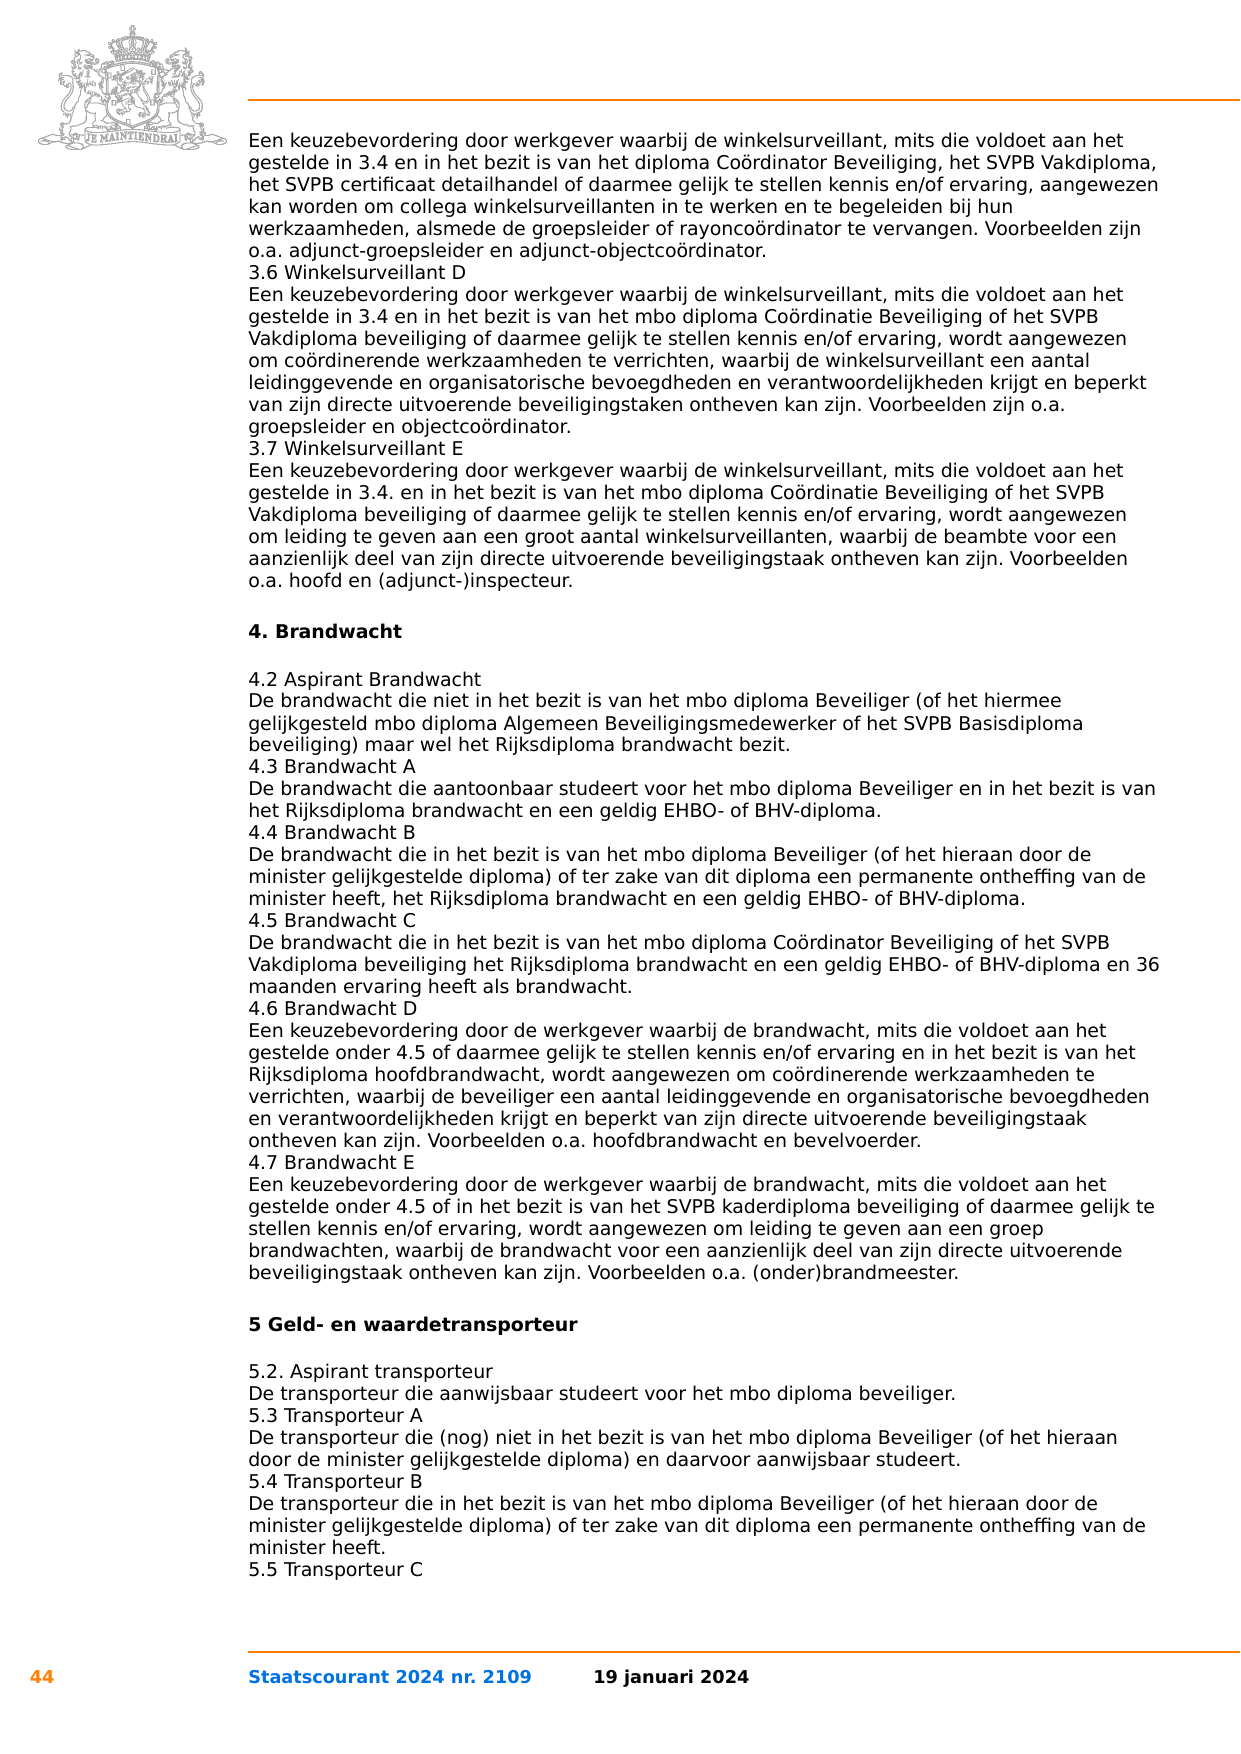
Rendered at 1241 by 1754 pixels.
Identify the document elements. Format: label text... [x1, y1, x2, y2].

text 4.4 Brandwacht B [248, 822, 1163, 844]
text Een keuzebevordering door de werkgever waarbij de brandwacht, mits die voldoet aan het gestelde onder 4.5 of daarmee gelijk te stellen kennis en/of ervaring en in het bezit is van het Rijksdiploma hoofdbrandwacht, wordt aangewezen om coördinerende werkzaamheden te verrichten, waarbij de beveiliger een aantal leidinggevende en organisatorische bevoegdheden en verantwoordelijkheden krijgt en beperkt van zijn directe uitvoerende beveiligingstaak ontheven kan zijn. Voorbeelden o.a. hoofdbrandwacht en bevelvoerder. [248, 1020, 1163, 1152]
text Een keuzebevordering door werkgever waarbij de winkelsurveillant, mits die voldoet aan het gestelde in 3.4 en in het bezit is van het mbo diploma Coördinatie Beveiliging of het SVPB Vakdiploma beveiliging of daarmee gelijk te stellen kennis en/of ervaring, wordt aangewezen om coördinerende werkzaamheden te verrichten, waarbij de winkelsurveillant een aantal leidinggevende en organisatorische bevoegdheden en verantwoordelijkheden krijgt en beperkt van zijn directe uitvoerende beveiligingstaken ontheven kan zijn. Voorbeelden zijn o.a. groepsleider en objectcoördinator. [248, 284, 1163, 438]
text Een keuzebevordering door werkgever waarbij de winkelsurveillant, mits die voldoet aan het gestelde in 3.4. en in het bezit is van het mbo diploma Coördinatie Beveiliging of het SVPB Vakdiploma beveiliging of daarmee gelijk te stellen kennis en/of ervaring, wordt aangewezen om leiding te geven aan een groot aantal winkelsurveillanten, waarbij de beambte voor een aanzienlijk deel van zijn directe uitvoerende beveiligingstaak ontheven kan zijn. Voorbeelden o.a. hoofd en (adjunct-)inspecteur. [248, 459, 1163, 591]
subtitle 4. Brandwacht [248, 621, 1163, 643]
text 4.7 Brandwacht E [248, 1152, 1163, 1174]
text 4.5 Brandwacht C [248, 910, 1163, 932]
text De transporteur die in het bezit is van het mbo diploma Beveiliger (of het hieraan door de minister gelijkgestelde diploma) of ter zake van dit diploma een permanente ontheffing van de minister heeft. [248, 1493, 1163, 1559]
text 3.7 Winkelsurveillant E [248, 438, 1163, 459]
text 5.4 Transporteur B [248, 1471, 1163, 1493]
subtitle 5 Geld- en waardetransporteur [248, 1314, 1163, 1336]
text 4.2 Aspirant Brandwacht [248, 668, 1163, 690]
text De brandwacht die aantoonbaar studeert voor het mbo diploma Beveiliger en in het bezit is van het Rijksdiploma brandwacht en een geldig EHBO- of BHV-diploma. [248, 778, 1163, 822]
text Een keuzebevordering door werkgever waarbij de winkelsurveillant, mits die voldoet aan het gestelde in 3.4 en in het bezit is van het diploma Coördinator Beveiliging, het SVPB Vakdiploma, het SVPB certificaat detailhandel of daarmee gelijk te stellen kennis en/of ervaring, aangewezen kan worden om collega winkelsurveillanten in te werken en te begeleiden bij hun werkzaamheden, alsmede de groepsleider of rayoncoördinator te vervangen. Voorbeelden zijn o.a. adjunct-groepsleider en adjunct-objectcoördinator. [248, 130, 1163, 262]
text De brandwacht die in het bezit is van het mbo diploma Beveiliger (of het hieraan door de minister gelijkgestelde diploma) of ter zake van dit diploma een permanente ontheffing van de minister heeft, het Rijksdiploma brandwacht en een geldig EHBO- of BHV-diploma. [248, 844, 1163, 910]
text De transporteur die aanwijsbaar studeert voor het mbo diploma beveiliger. [248, 1383, 1163, 1405]
text 3.6 Winkelsurveillant D [248, 262, 1163, 284]
text 4.6 Brandwacht D [248, 998, 1163, 1020]
text De brandwacht die niet in het bezit is van het mbo diploma Beveiliger (of het hiermee gelijkgesteld mbo diploma Algemeen Beveiligingsmedewerker of het SVPB Basisdiploma beveiliging) maar wel het Rijksdiploma brandwacht bezit. [248, 690, 1163, 756]
text 5.3 Transporteur A [248, 1405, 1163, 1427]
text Een keuzebevordering door de werkgever waarbij de brandwacht, mits die voldoet aan het gestelde onder 4.5 of in het bezit is van het SVPB kaderdiploma beveiliging of daarmee gelijk te stellen kennis en/of ervaring, wordt aangewezen om leiding te geven aan een groep brandwachten, waarbij de brandwacht voor een aanzienlijk deel van zijn directe uitvoerende beveiligingstaak ontheven kan zijn. Voorbeelden o.a. (onder)brandmeester. [248, 1174, 1163, 1284]
text 4.3 Brandwacht A [248, 756, 1163, 778]
text 5.2. Aspirant transporteur [248, 1361, 1163, 1383]
text 5.5 Transporteur C [248, 1559, 1163, 1581]
text De transporteur die (nog) niet in het bezit is van het mbo diploma Beveiliger (of het hieraan door de minister gelijkgestelde diploma) en daarvoor aanwijsbaar studeert. [248, 1427, 1163, 1471]
text De brandwacht die in het bezit is van het mbo diploma Coördinator Beveiliging of het SVPB Vakdiploma beveiliging het Rijksdiploma brandwacht en een geldig EHBO- of BHV-diploma en 36 maanden ervaring heeft als brandwacht. [248, 932, 1163, 998]
picture [38, 25, 227, 150]
